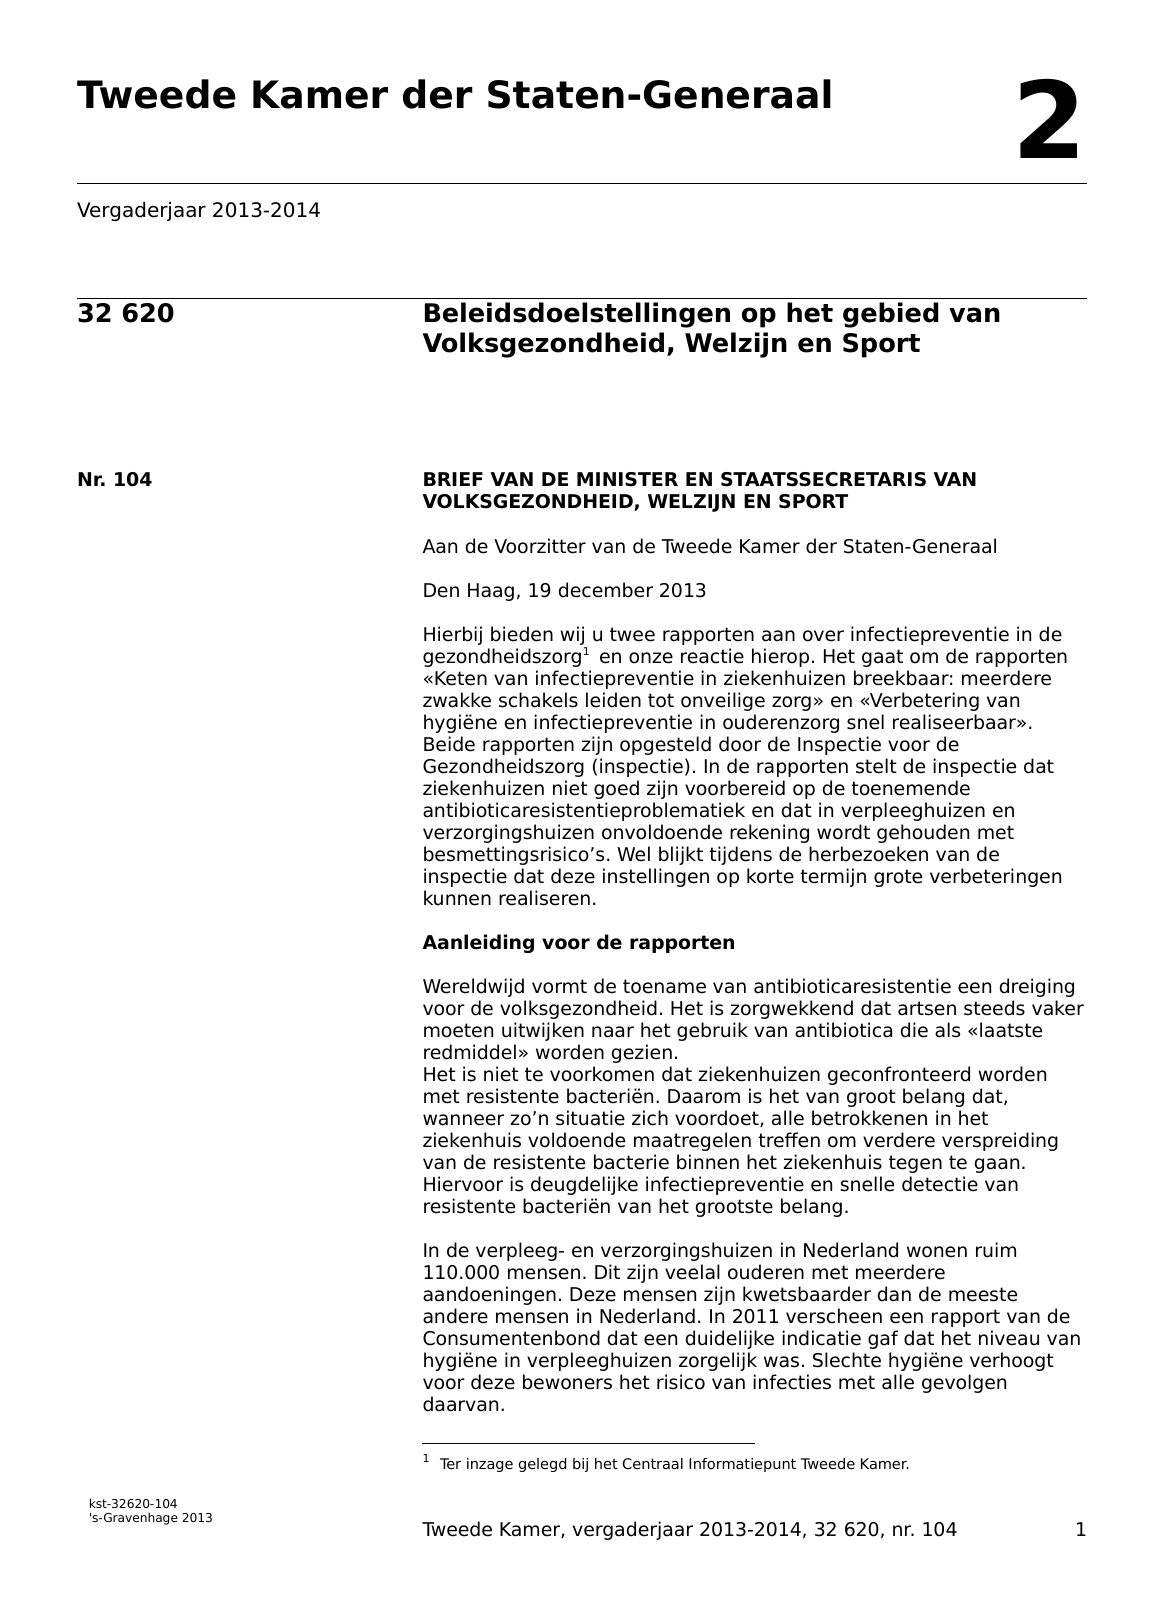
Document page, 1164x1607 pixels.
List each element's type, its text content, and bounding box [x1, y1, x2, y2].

subtitle Aanleiding voor de rapporten [422, 932, 1087, 954]
text kst-32620-104 [88, 1497, 323, 1511]
text Hierbij bieden wij u twee rapporten aan over infectiepreventie in de gezondheidszorg en onze reactie hierop. Het gaat om de rapporten «Keten van infectiepreventie in ziekenhuizen breekbaar: meerdere zwakke schakels leiden tot onveilige zorg» en «Verbetering van hygiëne en infectiepreventie in ouderenzorg snel realiseerbaar». Beide rapporten zijn opgesteld door de Inspectie voor de Gezondheidszorg (inspectie). In de rapporten stelt de inspectie dat ziekenhuizen niet goed zijn voorbereid op de toenemende antibioticaresistentieproblematiek en dat in verpleeghuizen en verzorgingshuizen onvoldoende rekening wordt gehouden met besmettingsrisico’s. Wel blijkt tijdens de herbezoeken van de inspectie dat deze instellingen op korte termijn grote verbeteringen kunnen realiseren. [422, 624, 1087, 909]
text Het is niet te voorkomen dat ziekenhuizen geconfronteerd worden met resistente bacteriën. Daarom is het van groot belang dat, wanneer zo’n situatie zich voordoet, alle betrokkenen in het ziekenhuis voldoende maatregelen treffen om verdere verspreiding van de resistente bacterie binnen het ziekenhuis tegen te gaan. Hiervoor is deugdelijke infectiepreventie en snelle detectie van resistente bacteriën van het grootste belang. [422, 1064, 1087, 1218]
text Den Haag, 19 december 2013 [422, 580, 1087, 602]
text 's-Gravenhage 2013 [88, 1511, 323, 1525]
table_header Tweede Kamer der Staten-Generaal [77, 59, 886, 183]
subtitle 32 620 Beleidsdoelstellingen op het gebied van Volksgezondheid, Welzijn en Sport [77, 299, 1087, 358]
subtitle Nr. 104 BRIEF VAN DE MINISTER EN STAATSSECRETARIS VAN VOLKSGEZONDHEID, WELZIJN EN SPORT [77, 469, 1087, 513]
text Aan de Voorzitter van de Tweede Kamer der Staten-Generaal [422, 536, 1087, 557]
text Wereldwijd vormt de toename van antibioticaresistentie een dreiging voor de volksgezondheid. Het is zorgwekkend dat artsen steeds vaker moeten uitwijken naar het gebruik van antibiotica die als «laatste redmiddel» worden gezien. [422, 976, 1087, 1064]
text In de verpleeg- en verzorgingshuizen in Nederland wonen ruim 110.000 mensen. Dit zijn veelal ouderen met meerdere aandoeningen. Deze mensen zijn kwetsbaarder dan de meeste andere mensen in Nederland. In 2011 verscheen een rapport van de Consumentenbond dat een duidelijke indicatie gaf dat het niveau van hygiëne in verpleeghuizen zorgelijk was. Slechte hygiëne verhoogt voor deze bewoners het risico van infecties met alle gevolgen daarvan. [422, 1240, 1087, 1416]
text Ter inzage gelegd bij het Centraal Informatiepunt Tweede Kamer. [422, 1452, 1087, 1474]
table_cell Vergaderjaar 2013-2014 [77, 184, 1087, 298]
table_header 2 [886, 59, 1087, 183]
